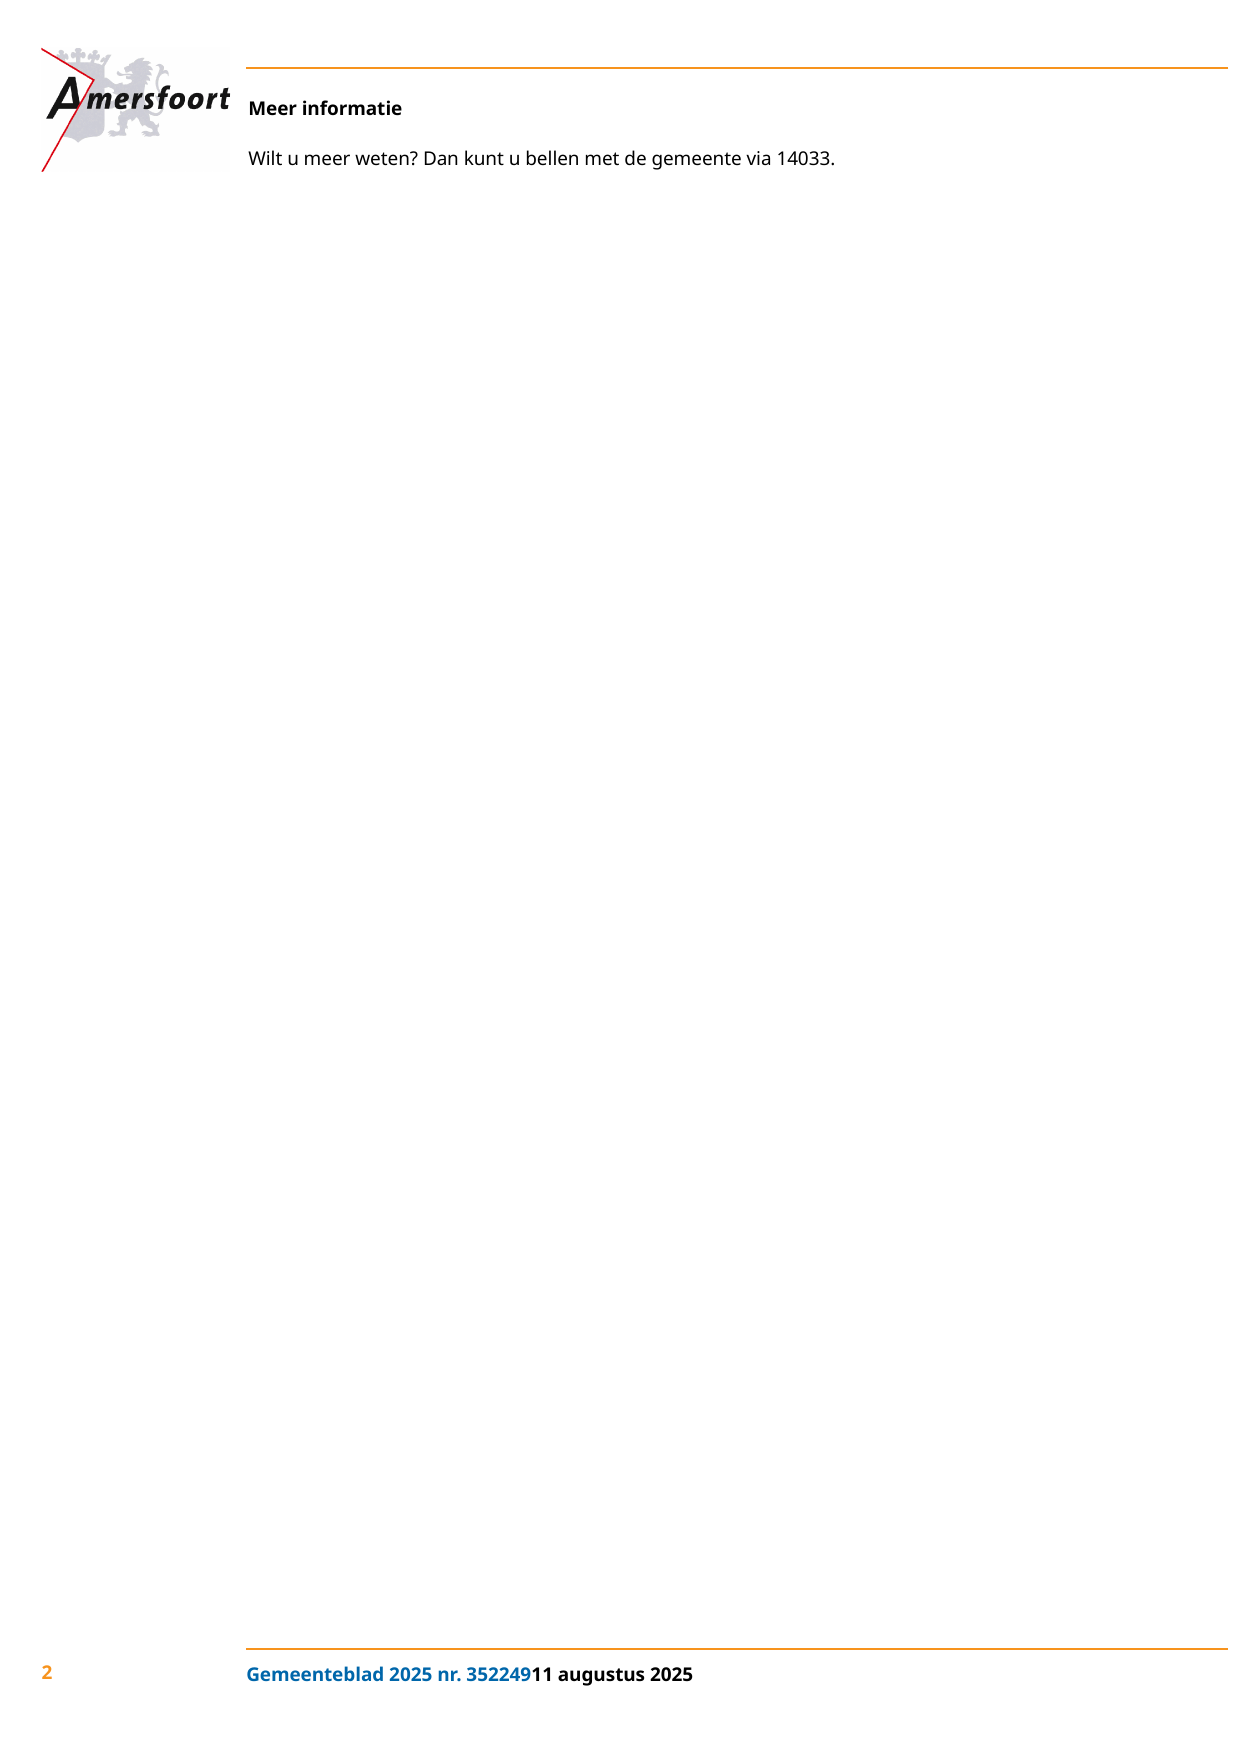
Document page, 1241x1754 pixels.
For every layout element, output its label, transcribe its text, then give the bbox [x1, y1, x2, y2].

text Meer informatie [248, 95, 1152, 121]
picture [41, 47, 231, 172]
text Wilt u meer weten? Dan kunt u bellen met de gemeente via 14033. [248, 145, 1152, 171]
